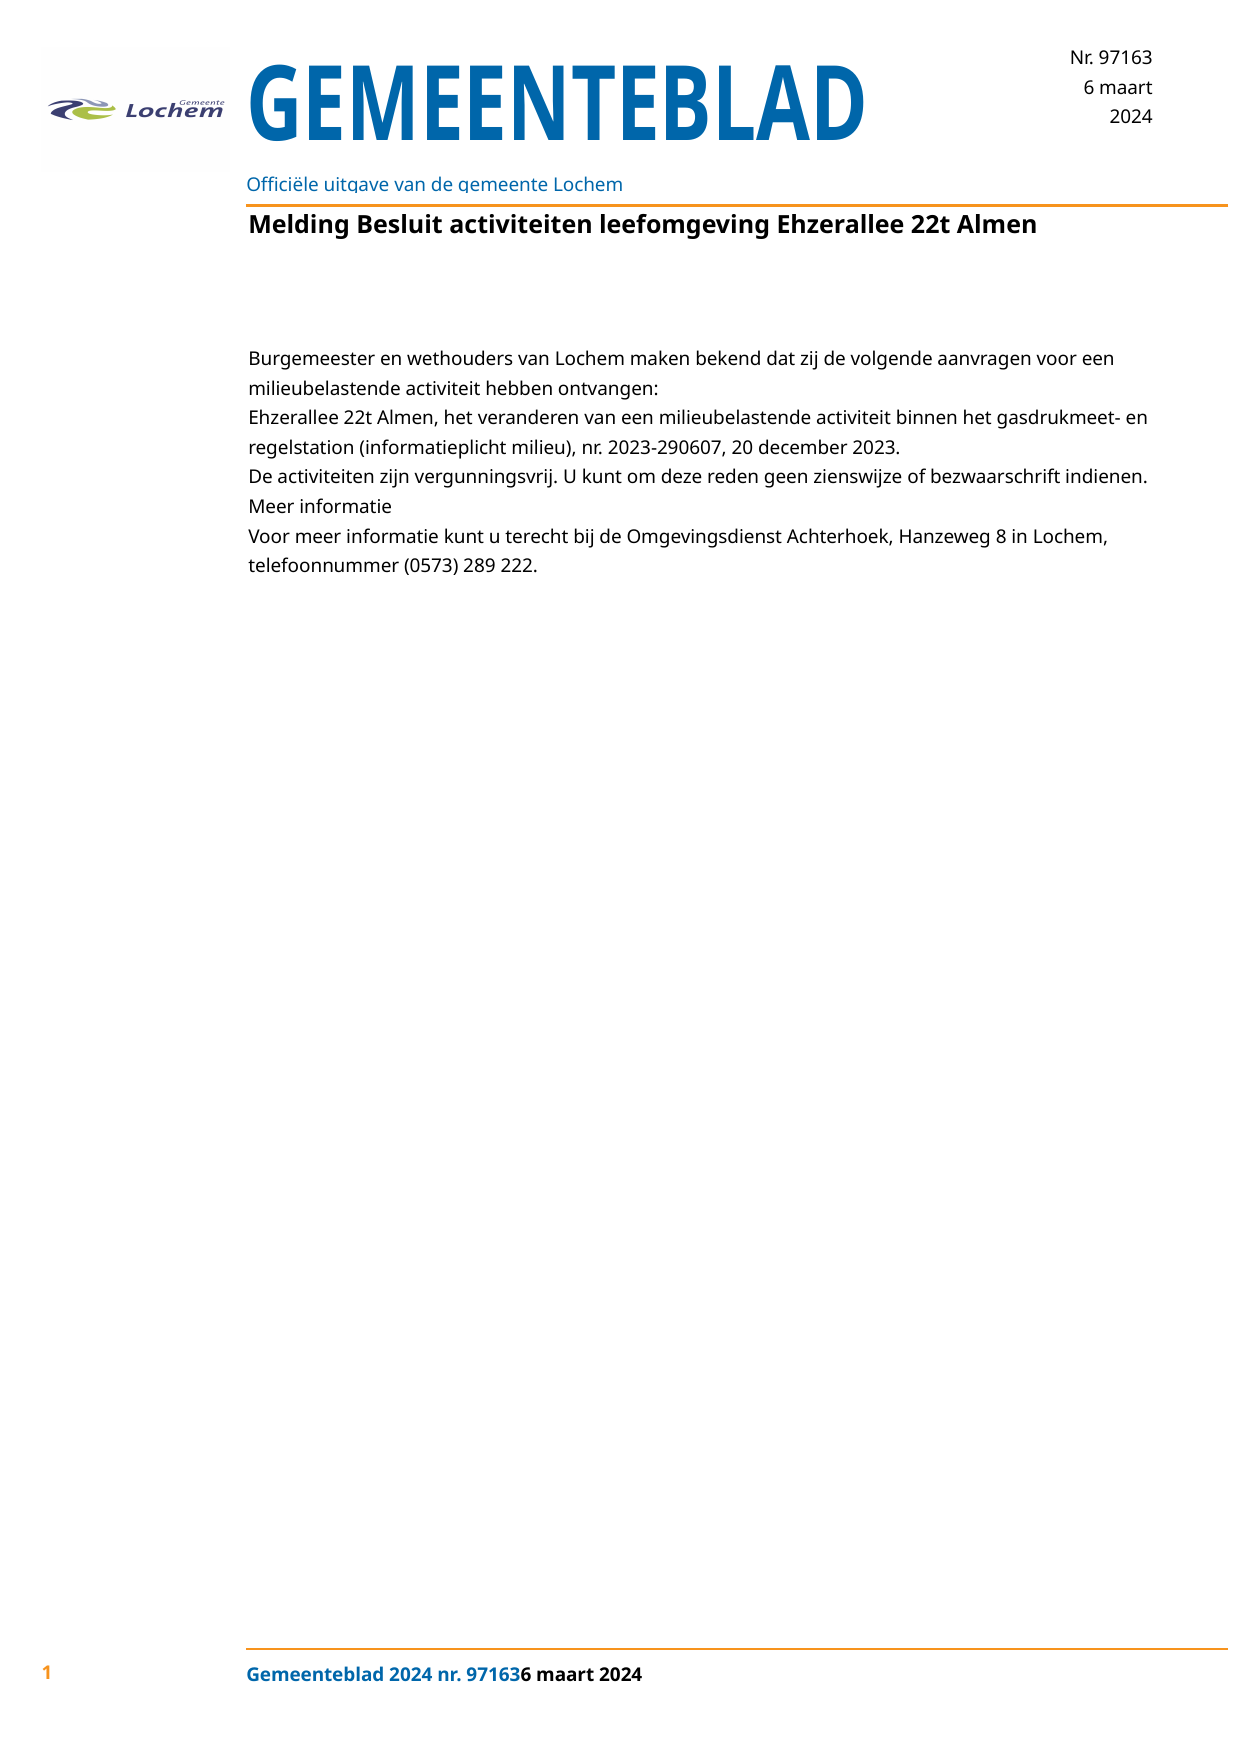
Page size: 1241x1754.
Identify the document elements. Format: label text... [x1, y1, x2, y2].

text Burgemeester en wethouders van Lochem maken bekend dat zij de volgende aanvragen voor een milieubelastende activiteit hebben ontvangen: [248, 345, 1152, 401]
text De activiteiten zijn vergunningsvrij. U kunt om deze reden geen zienswijze of bezwaarschrift indienen. [248, 464, 1152, 489]
text Melding Besluit activiteiten leefomgeving Ehzerallee 22t Almen [248, 207, 1152, 241]
text Voor meer informatie kunt u terecht bij de Omgevingsdienst Achterhoek, Hanzeweg 8 in Lochem, telefoonnummer (0573) 289 222. [248, 523, 1152, 578]
text Ehzerallee 22t Almen, het veranderen van een milieubelastende activiteit binnen het gasdrukmeet- en regelstation (informatieplicht milieu), nr. 2023-290607, 20 december 2023. [248, 404, 1152, 460]
text Meer informatie [248, 493, 1152, 519]
picture [41, 47, 231, 172]
